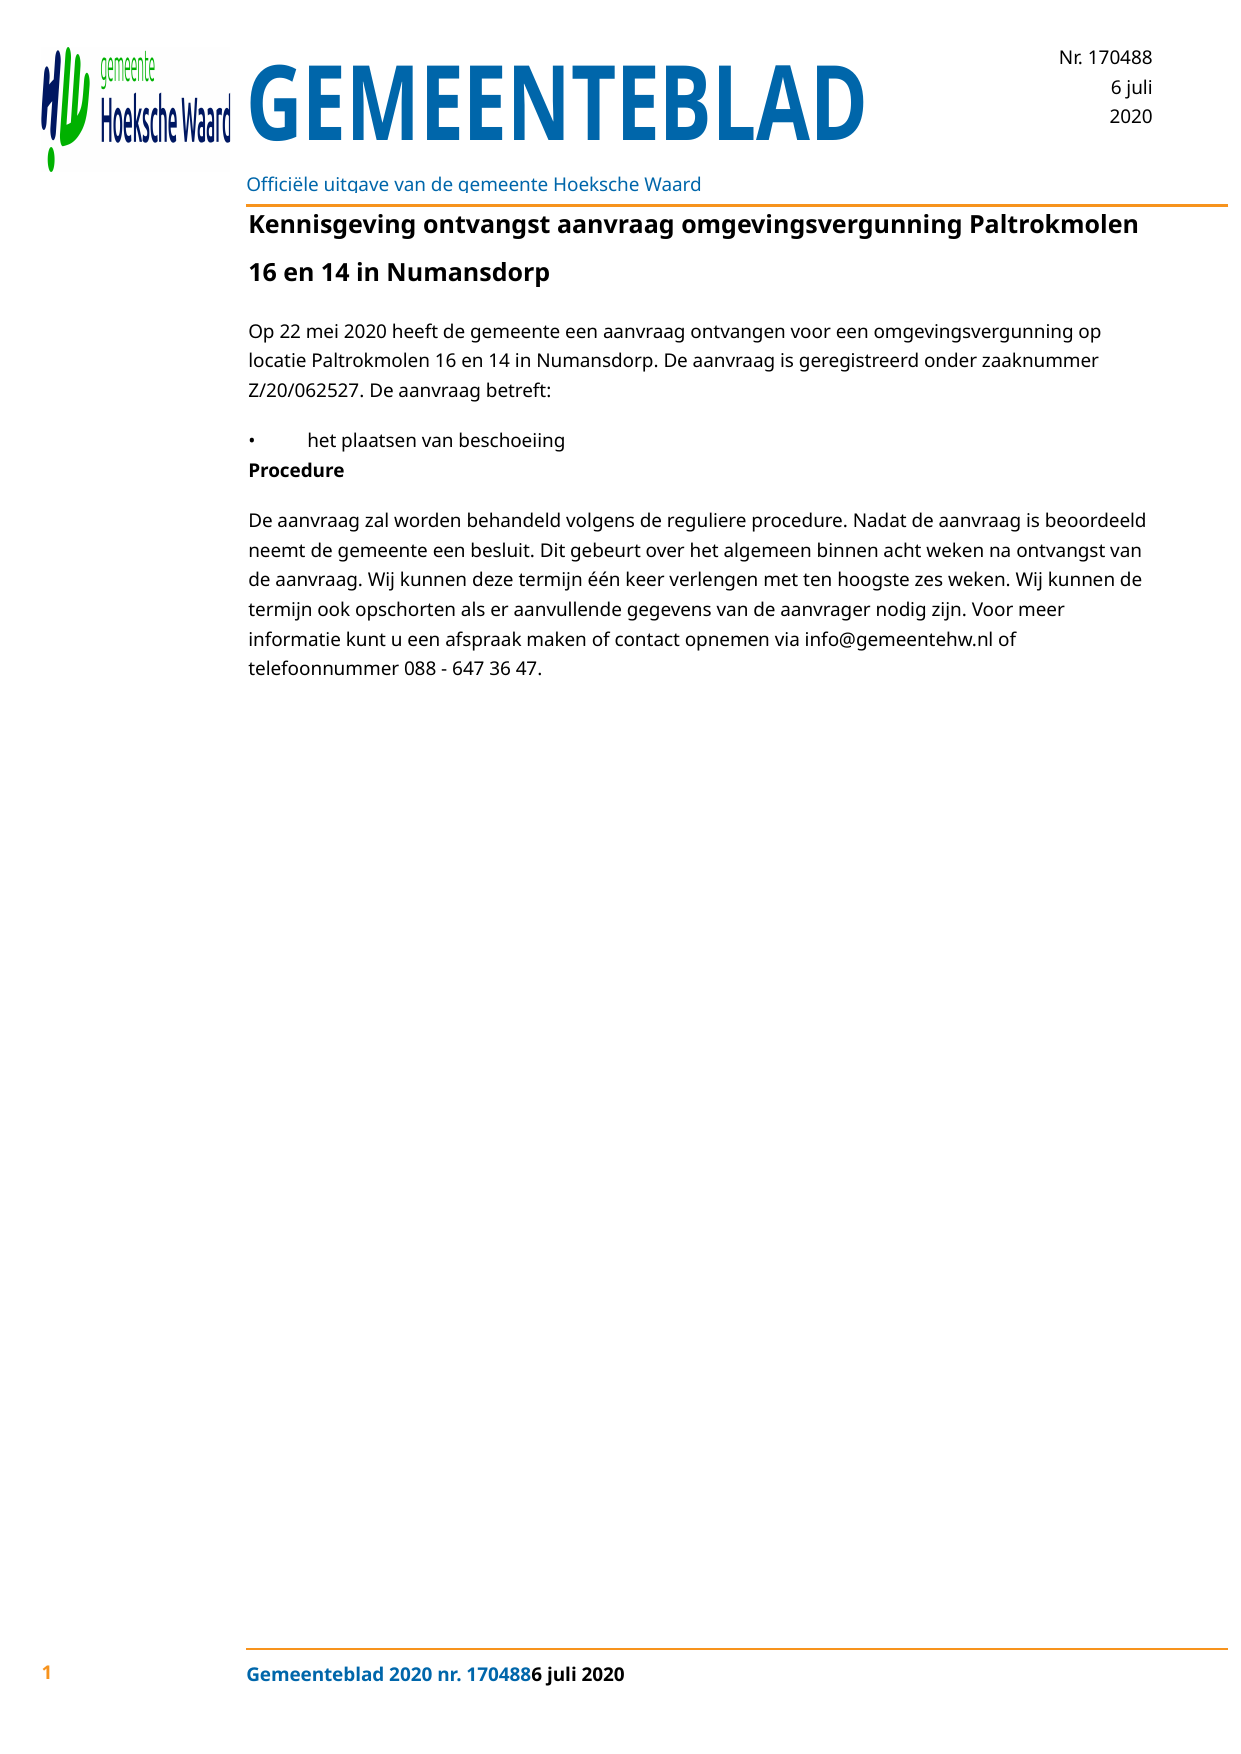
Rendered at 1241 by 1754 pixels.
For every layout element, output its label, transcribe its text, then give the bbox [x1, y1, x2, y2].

picture [41, 47, 231, 172]
text Kennisgeving ontvangst aanvraag omgevingsvergunning Paltrokmolen 16 en 14 in Numansdorp [248, 207, 1152, 288]
text Op 22 mei 2020 heeft de gemeente een aanvraag ontvangen voor een omgevingsvergunning op locatie Paltrokmolen 16 en 14 in Numansdorp. De aanvraag is geregistreerd onder zaaknummer Z/20/062527. De aanvraag betreft: [248, 318, 1152, 403]
text Procedure [248, 457, 1152, 483]
text De aanvraag zal worden behandeld volgens de reguliere procedure. Nadat de aanvraag is beoordeeld neemt de gemeente een besluit. Dit gebeurt over het algemeen binnen acht weken na ontvangst van de aanvraag. Wij kunnen deze termijn één keer verlengen met ten hoogste zes weken. Wij kunnen de termijn ook opschorten als er aanvullende gegevens van de aanvrager nodig zijn. Voor meer informatie kunt u een afspraak maken of contact opnemen via info@gemeentehw.nl of telefoonnummer 088 - 647 36 47. [248, 507, 1152, 681]
list het plaatsen van beschoeiing [248, 427, 1152, 453]
